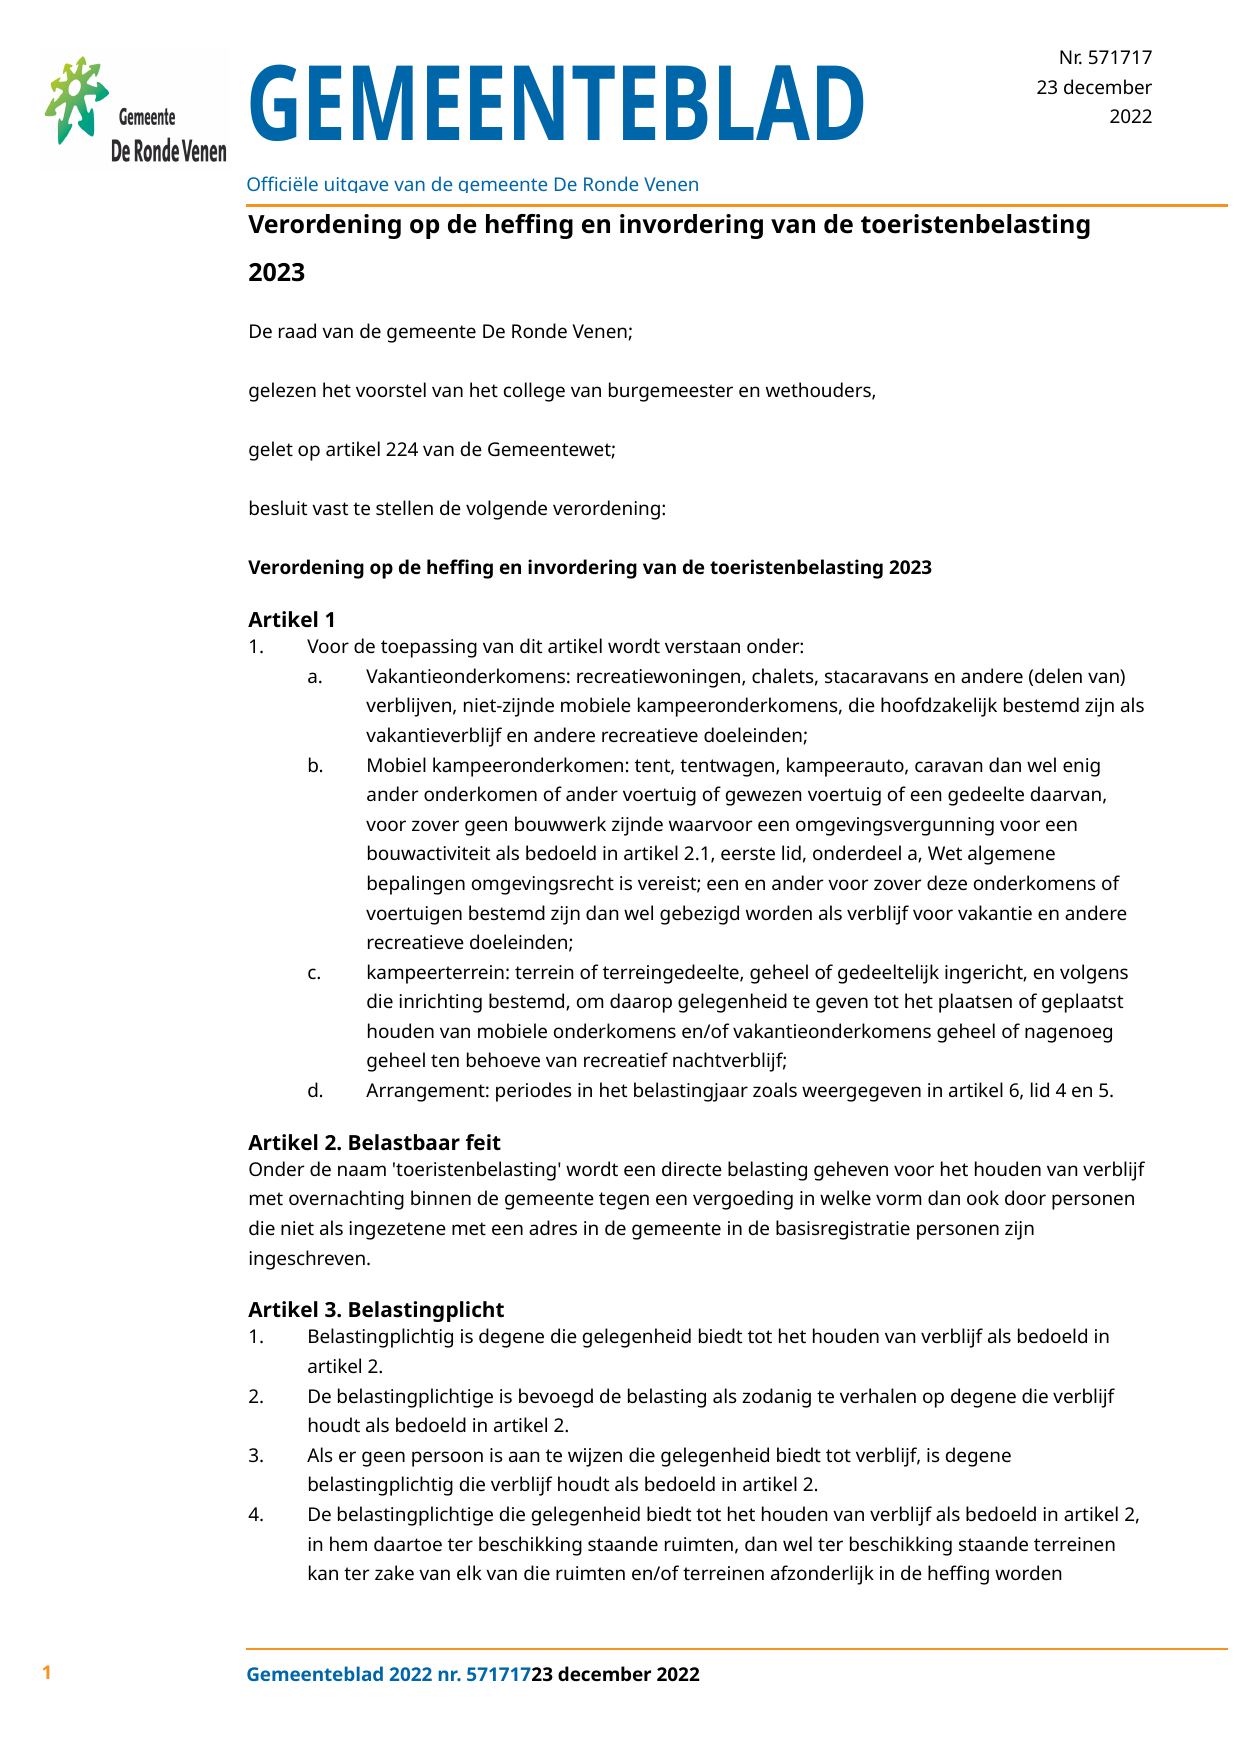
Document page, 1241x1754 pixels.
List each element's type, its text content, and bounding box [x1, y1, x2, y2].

text gelezen het voorstel van het college van burgemeester en wethouders, [248, 377, 1152, 403]
list Belastingplichtig is degene die gelegenheid biedt tot het houden van verblijf als bedoeld in artikel 2. [248, 1324, 1152, 1379]
text Onder de naam 'toeristenbelasting' wordt een directe belasting geheven voor het houden van verblijf met overnachting binnen de gemeente tegen een vergoeding in welke vorm dan ook door personen die niet als ingezetene met een adres in de gemeente in de basisregistratie personen zijn ingeschreven. [248, 1156, 1152, 1271]
list Arrangement: periodes in het belastingjaar zoals weergegeven in artikel 6, lid 4 en 5. [307, 1077, 1152, 1103]
text Artikel 1 [248, 605, 1152, 633]
list Vakantieonderkomens: recreatiewoningen, chalets, stacaravans en andere (delen van) verblijven, niet-zijnde mobiele kampeeronderkomens, die hoofdzakelijk bestemd zijn als vakantieverblijf en andere recreatieve doeleinden; [307, 663, 1152, 748]
text Artikel 2. Belastbaar feit [248, 1128, 1152, 1156]
text Verordening op de heffing en invordering van de toeristenbelasting 2023 [248, 554, 1152, 580]
text Verordening op de heffing en invordering van de toeristenbelasting 2023 [248, 207, 1152, 288]
list kampeerterrein: terrein of terreingedeelte, geheel of gedeeltelijk ingericht, en volgens die inrichting bestemd, om daarop gelegenheid te geven tot het plaatsen of geplaatst houden van mobiele onderkomens en/of vakantieonderkomens geheel of nagenoeg geheel ten behoeve van recreatief nachtverblijf; [307, 959, 1152, 1073]
text gelet op artikel 224 van de Gemeentewet; [248, 436, 1152, 462]
list De belastingplichtige is bevoegd de belasting als zodanig te verhalen op degene die verblijf houdt als bedoeld in artikel 2. [248, 1383, 1152, 1438]
text besluit vast te stellen de volgende verordening: [248, 495, 1152, 521]
list Als er geen persoon is aan te wijzen die gelegenheid biedt tot verblijf, is degene belastingplichtig die verblijf houdt als bedoeld in artikel 2. [248, 1442, 1152, 1497]
text De raad van de gemeente De Ronde Venen; [248, 318, 1152, 344]
picture [41, 47, 231, 172]
list De belastingplichtige die gelegenheid biedt tot het houden van verblijf als bedoeld in artikel 2, in hem daartoe ter beschikking staande ruimten, dan wel ter beschikking staande terreinen kan ter zake van elk van die ruimten en/of terreinen afzonderlijk in de heffing worden [248, 1501, 1152, 1586]
list Voor de toepassing van dit artikel wordt verstaan onder: [248, 633, 1152, 659]
list Mobiel kampeeronderkomen: tent, tentwagen, kampeerauto, caravan dan wel enig ander onderkomen of ander voertuig of gewezen voertuig of een gedeelte daarvan, voor zover geen bouwwerk zijnde waarvoor een omgevingsvergunning voor een bouwactiviteit als bedoeld in artikel 2.1, eerste lid, onderdeel a, Wet algemene bepalingen omgevingsrecht is vereist; een en ander voor zover deze onderkomens of voertuigen bestemd zijn dan wel gebezigd worden als verblijf voor vakantie en andere recreatieve doeleinden; [307, 752, 1152, 955]
text Artikel 3. Belastingplicht [248, 1295, 1152, 1324]
